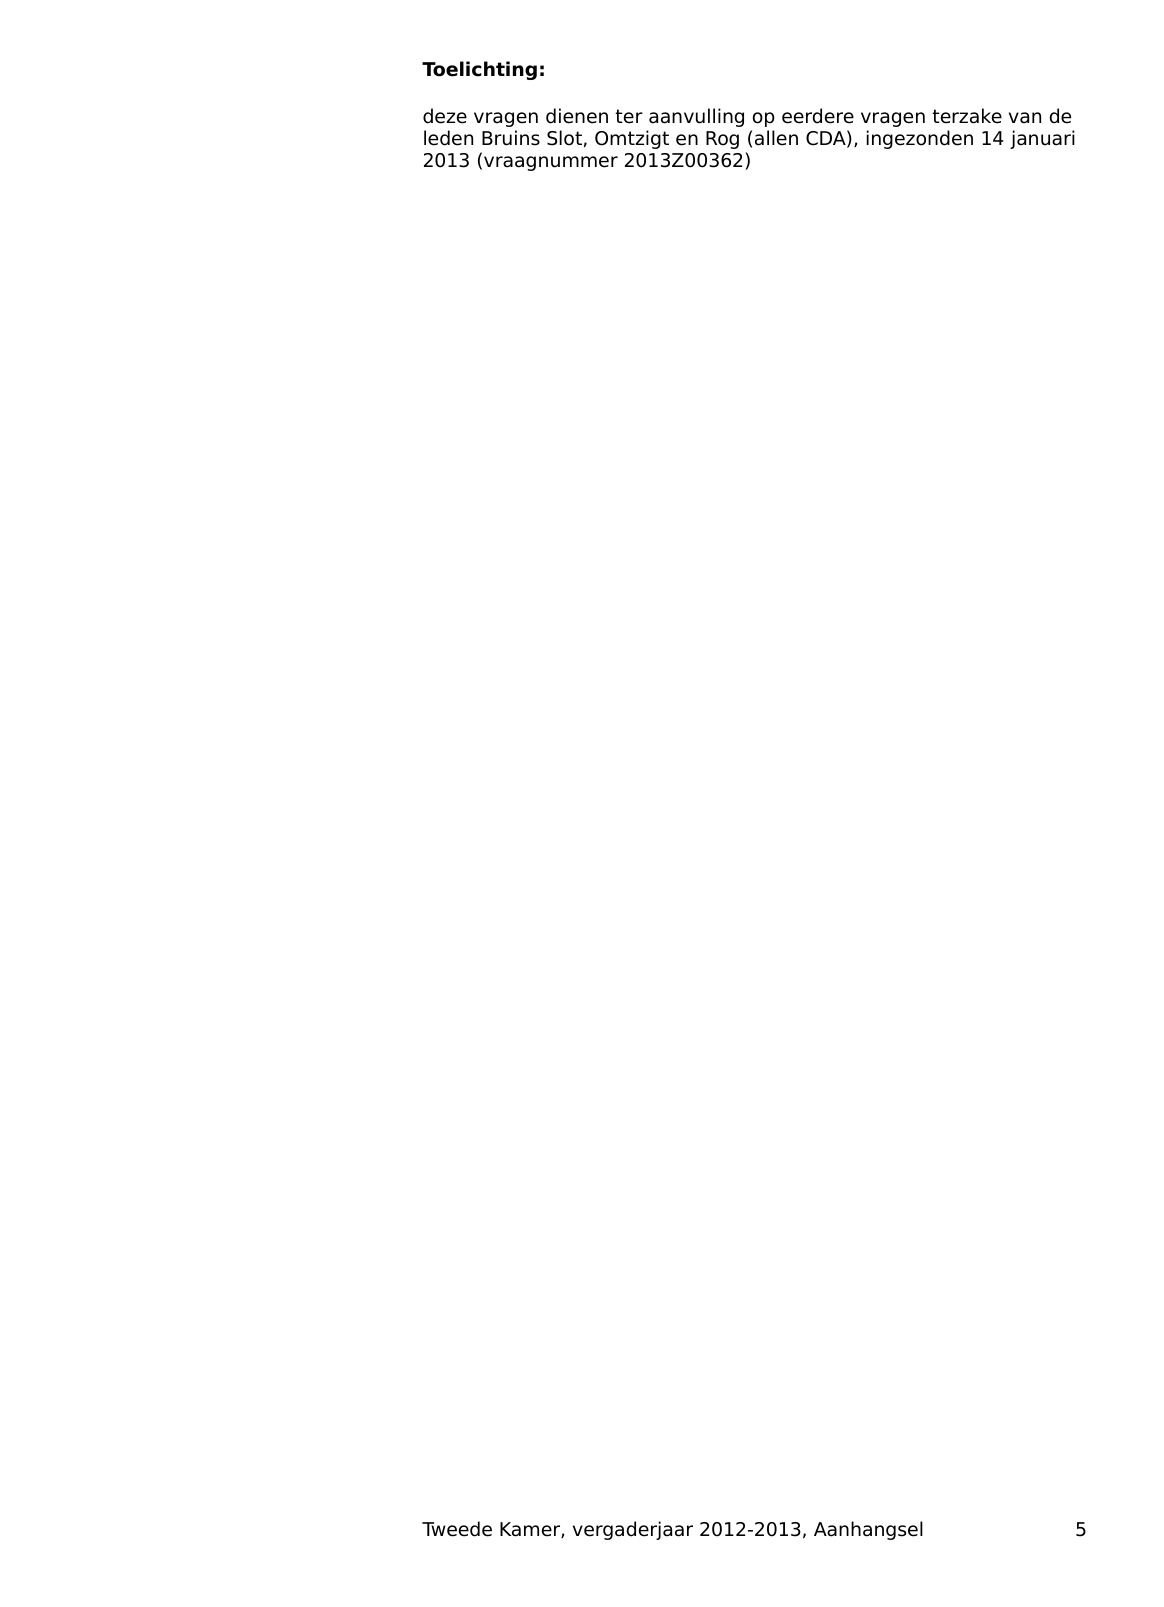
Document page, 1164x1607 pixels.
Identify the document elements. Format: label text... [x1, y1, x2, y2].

subtitle Toelichting: [422, 59, 1087, 81]
text deze vragen dienen ter aanvulling op eerdere vragen terzake van de leden Bruins Slot, Omtzigt en Rog (allen CDA), ingezonden 14 januari 2013 (vraagnummer 2013Z00362) [422, 106, 1087, 172]
